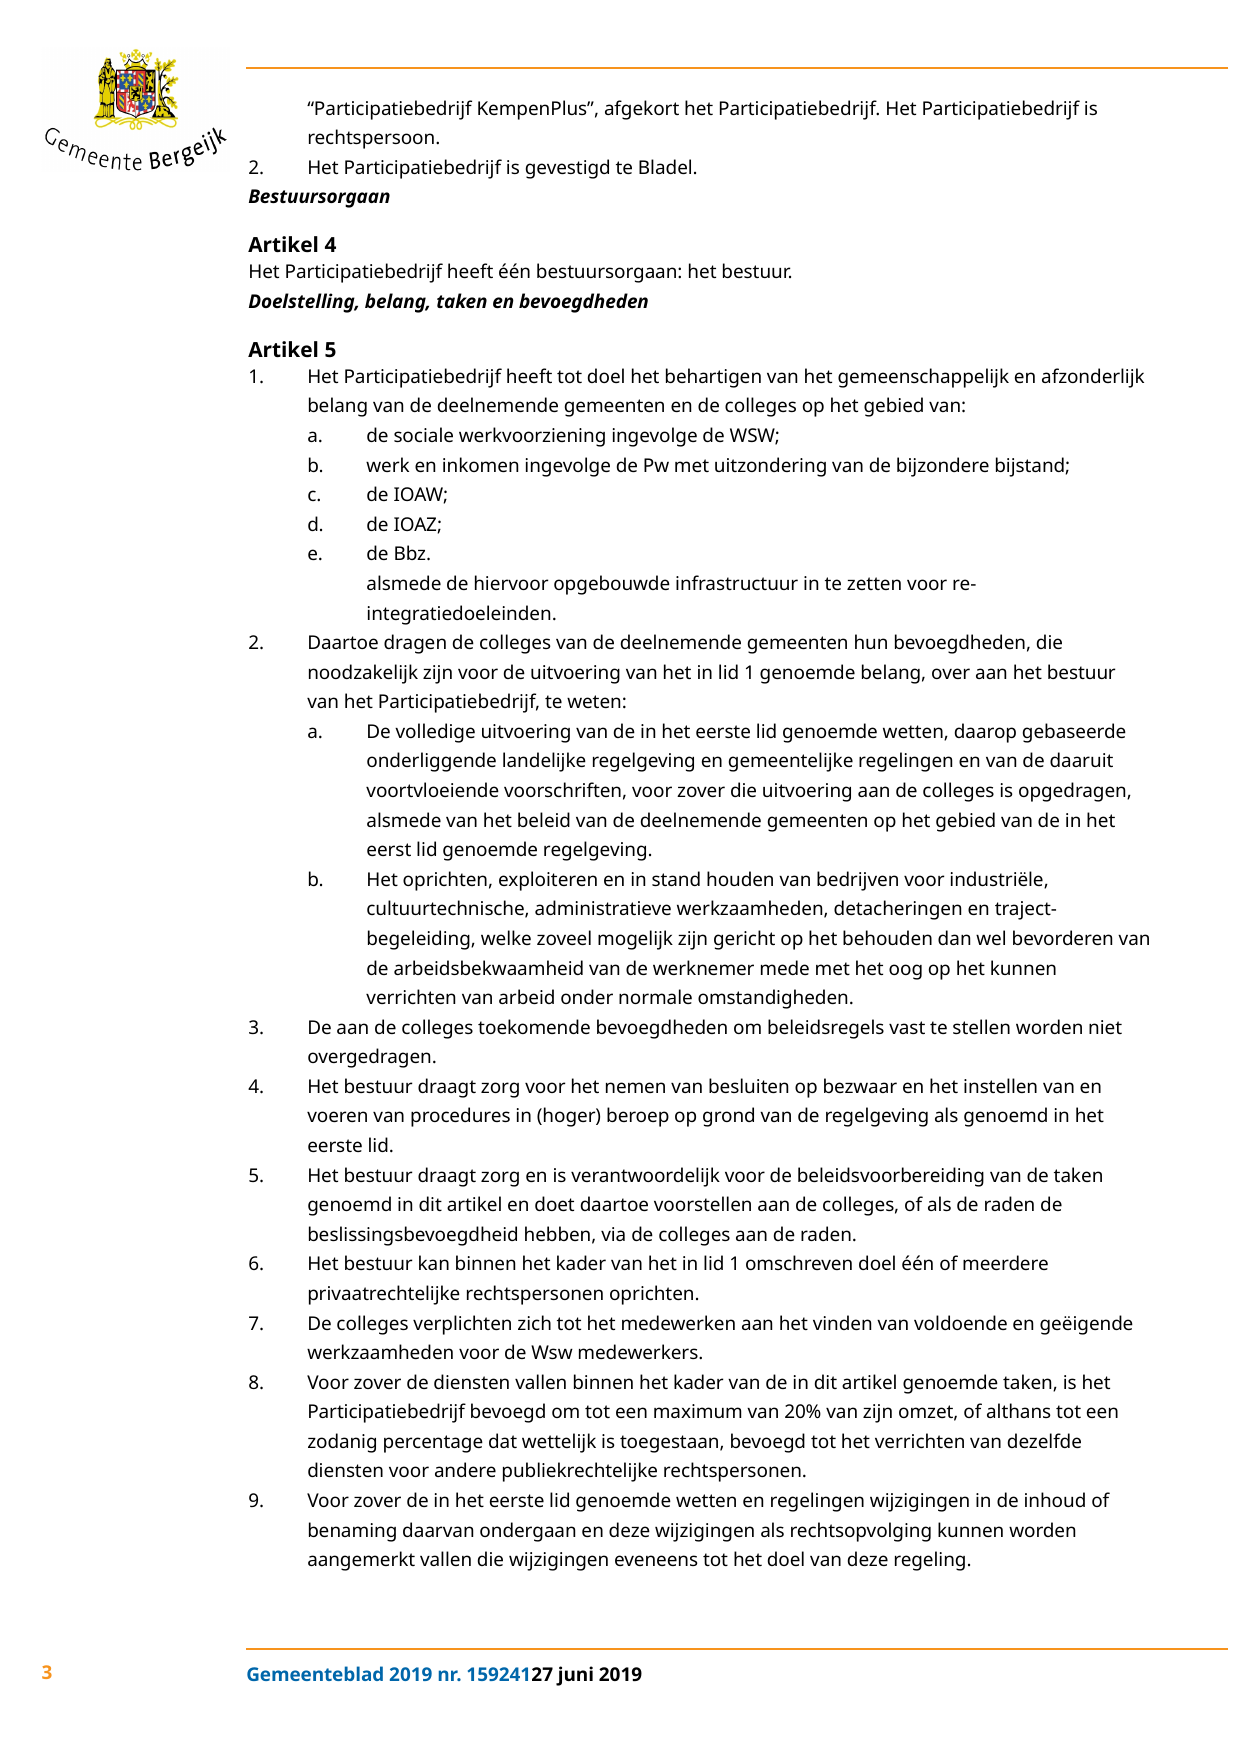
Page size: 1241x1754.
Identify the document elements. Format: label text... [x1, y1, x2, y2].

picture [41, 47, 231, 172]
list Het oprichten, exploiteren en in stand houden van bedrijven voor industriële, cultuurtechnische, administratieve werkzaamheden, detacheringen en traject-begeleiding, welke zoveel mogelijk zijn gericht op het behouden dan wel bevorderen van de arbeidsbekwaamheid van de werknemer mede met het oog op het kunnen verrichten van arbeid onder normale omstandigheden. [307, 866, 1152, 1010]
list werk en inkomen ingevolge de Pw met uitzondering van de bijzondere bijstand; [307, 452, 1152, 478]
list “Participatiebedrijf KempenPlus”, afgekort het Participatiebedrijf. Het Participatiebedrijf is rechtspersoon. [248, 95, 1152, 150]
list De aan de colleges toekomende bevoegdheden om beleidsregels vast te stellen worden niet overgedragen. [248, 1014, 1152, 1069]
list De colleges verplichten zich tot het medewerken aan het vinden van voldoende en geëigende werkzaamheden voor de Wsw medewerkers. [248, 1310, 1152, 1365]
list Voor zover de in het eerste lid genoemde wetten en regelingen wijzigingen in de inhoud of benaming daarvan ondergaan en deze wijzigingen als rechtsopvolging kunnen worden aangemerkt vallen die wijzigingen eveneens tot het doel van deze regeling. [248, 1487, 1152, 1572]
text Artikel 4 [248, 230, 1152, 258]
list Het Participatiebedrijf heeft tot doel het behartigen van het gemeenschappelijk en afzonderlijk belang van de deelnemende gemeenten en de colleges op het gebied van: [248, 363, 1152, 418]
list alsmede de hiervoor opgebouwde infrastructuur in te zetten voor re-integratiedoeleinden. [307, 570, 1152, 626]
list de sociale werkvoorziening ingevolge de WSW; [307, 422, 1152, 448]
list de Bbz. [307, 541, 1152, 566]
text Doelstelling, belang, taken en bevoegdheden [248, 288, 1152, 314]
list de IOAZ; [307, 511, 1152, 537]
list Het bestuur kan binnen het kader van het in lid 1 omschreven doel één of meerdere privaatrechtelijke rechtspersonen oprichten. [248, 1251, 1152, 1306]
list Het Participatiebedrijf is gevestigd te Bladel. [248, 154, 1152, 180]
list Voor zover de diensten vallen binnen het kader van de in dit artikel genoemde taken, is het Participatiebedrijf bevoegd om tot een maximum van 20% van zijn omzet, of althans tot een zodanig percentage dat wettelijk is toegestaan, bevoegd tot het verrichten van dezelfde diensten voor andere publiekrechtelijke rechtspersonen. [248, 1369, 1152, 1483]
text Het Participatiebedrijf heeft één bestuursorgaan: het bestuur. [248, 258, 1152, 284]
list de IOAW; [307, 481, 1152, 507]
list De volledige uitvoering van de in het eerste lid genoemde wetten, daarop gebaseerde onderliggende landelijke regelgeving en gemeentelijke regelingen en van de daaruit voortvloeiende voorschriften, voor zover die uitvoering aan de colleges is opgedragen, alsmede van het beleid van de deelnemende gemeenten op het gebied van de in het eerst lid genoemde regelgeving. [307, 718, 1152, 862]
list Het bestuur draagt zorg en is verantwoordelijk voor de beleidsvoorbereiding van de taken genoemd in dit artikel en doet daartoe voorstellen aan de colleges, of als de raden de beslissingsbevoegdheid hebben, via de colleges aan de raden. [248, 1162, 1152, 1247]
text Artikel 5 [248, 335, 1152, 363]
list Het bestuur draagt zorg voor het nemen van besluiten op bezwaar en het instellen van en voeren van procedures in (hoger) beroep op grond van de regelgeving als genoemd in het eerste lid. [248, 1073, 1152, 1158]
list Daartoe dragen de colleges van de deelnemende gemeenten hun bevoegdheden, die noodzakelijk zijn voor de uitvoering van het in lid 1 genoemde belang, over aan het bestuur van het Participatiebedrijf, te weten: [248, 629, 1152, 714]
text Bestuursorgaan [248, 183, 1152, 209]
